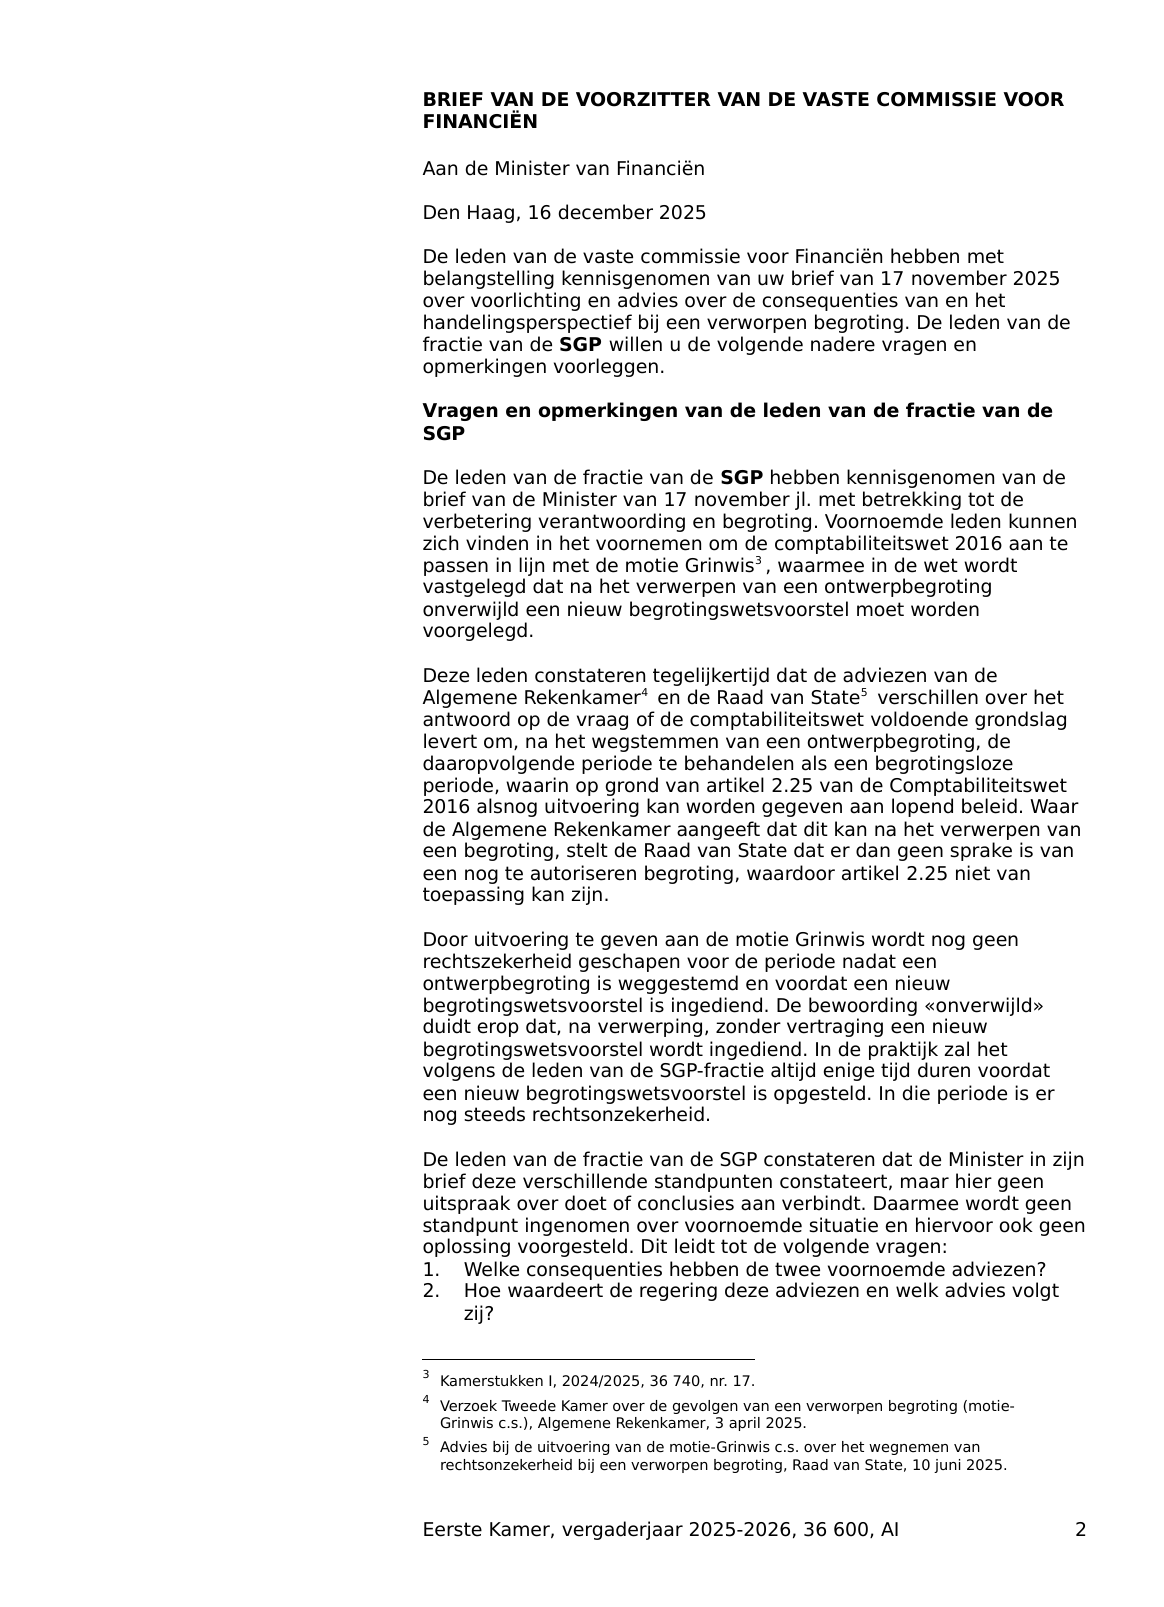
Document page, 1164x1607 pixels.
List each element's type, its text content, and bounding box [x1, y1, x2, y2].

text Advies bij de uitvoering van de motie-Grinwis c.s. over het wegnemen van rechtsonzekerheid bij een verworpen begroting, Raad van State, 10 juni 2025. [422, 1435, 1087, 1474]
text Verzoek Tweede Kamer over de gevolgen van een verworpen begroting (motie-Grinwis c.s.), Algemene Rekenkamer, 3 april 2025. [422, 1393, 1087, 1432]
text Kamerstukken I, 2024/2025, 36 740, nr. 17. [422, 1368, 1087, 1391]
text Aan de Minister van Financiën [422, 158, 1087, 180]
subtitle Vragen en opmerkingen van de leden van de fractie van de SGP [422, 400, 1087, 444]
text 1. Welke consequenties hebben de twee voornoemde adviezen? [422, 1258, 1087, 1280]
text Door uitvoering te geven aan de motie Grinwis wordt nog geen rechtszekerheid geschapen voor de periode nadat een ontwerpbegroting is weggestemd en voordat een nieuw begrotingswetsvoorstel is ingediend. De bewoording «onverwijld» duidt erop dat, na verwerping, zonder vertraging een nieuw begrotingswetsvoorstel wordt ingediend. In de praktijk zal het volgens de leden van de SGP-fractie altijd enige tijd duren voordat een nieuw begrotingswetsvoorstel is opgesteld. In die periode is er nog steeds rechtsonzekerheid. [422, 928, 1087, 1126]
text De leden van de fractie van de SGP hebben kennisgenomen van de brief van de Minister van 17 november jl. met betrekking tot de verbetering verantwoording en begroting. Voornoemde leden kunnen zich vinden in het voornemen om de comptabiliteitswet 2016 aan te passen in lijn met de motie Grinwis, waarmee in de wet wordt vastgelegd dat na het verwerpen van een ontwerpbegroting onverwijld een nieuw begrotingswetsvoorstel moet worden voorgelegd. [422, 467, 1087, 642]
text Deze leden constateren tegelijkertijd dat de adviezen van de Algemene Rekenkamer en de Raad van State verschillen over het antwoord op de vraag of de comptabiliteitswet voldoende grondslag levert om, na het wegstemmen van een ontwerpbegroting, de daaropvolgende periode te behandelen als een begrotingsloze periode, waarin op grond van artikel 2.25 van de Comptabiliteitswet 2016 alsnog uitvoering kan worden gegeven aan lopend beleid. Waar de Algemene Rekenkamer aangeeft dat dit kan na het verwerpen van een begroting, stelt de Raad van State dat er dan geen sprake is van een nog te autoriseren begroting, waardoor artikel 2.25 niet van toepassing kan zijn. [422, 664, 1087, 906]
text 2. Hoe waardeert de regering deze adviezen en welk advies volgt zij? [422, 1280, 1087, 1324]
text De leden van de fractie van de SGP constateren dat de Minister in zijn brief deze verschillende standpunten constateert, maar hier geen uitspraak over doet of conclusies aan verbindt. Daarmee wordt geen standpunt ingenomen over voornoemde situatie en hiervoor ook geen oplossing voorgesteld. Dit leidt tot de volgende vragen: [422, 1148, 1087, 1258]
text De leden van de vaste commissie voor Financiën hebben met belangstelling kennisgenomen van uw brief van 17 november 2025 over voorlichting en advies over de consequenties van en het handelingsperspectief bij een verworpen begroting. De leden van de fractie van de SGP willen u de volgende nadere vragen en opmerkingen voorleggen. [422, 246, 1087, 378]
subtitle BRIEF VAN DE VOORZITTER VAN DE VASTE COMMISSIE VOOR FINANCIËN [422, 89, 1087, 133]
text Den Haag, 16 december 2025 [422, 202, 1087, 224]
